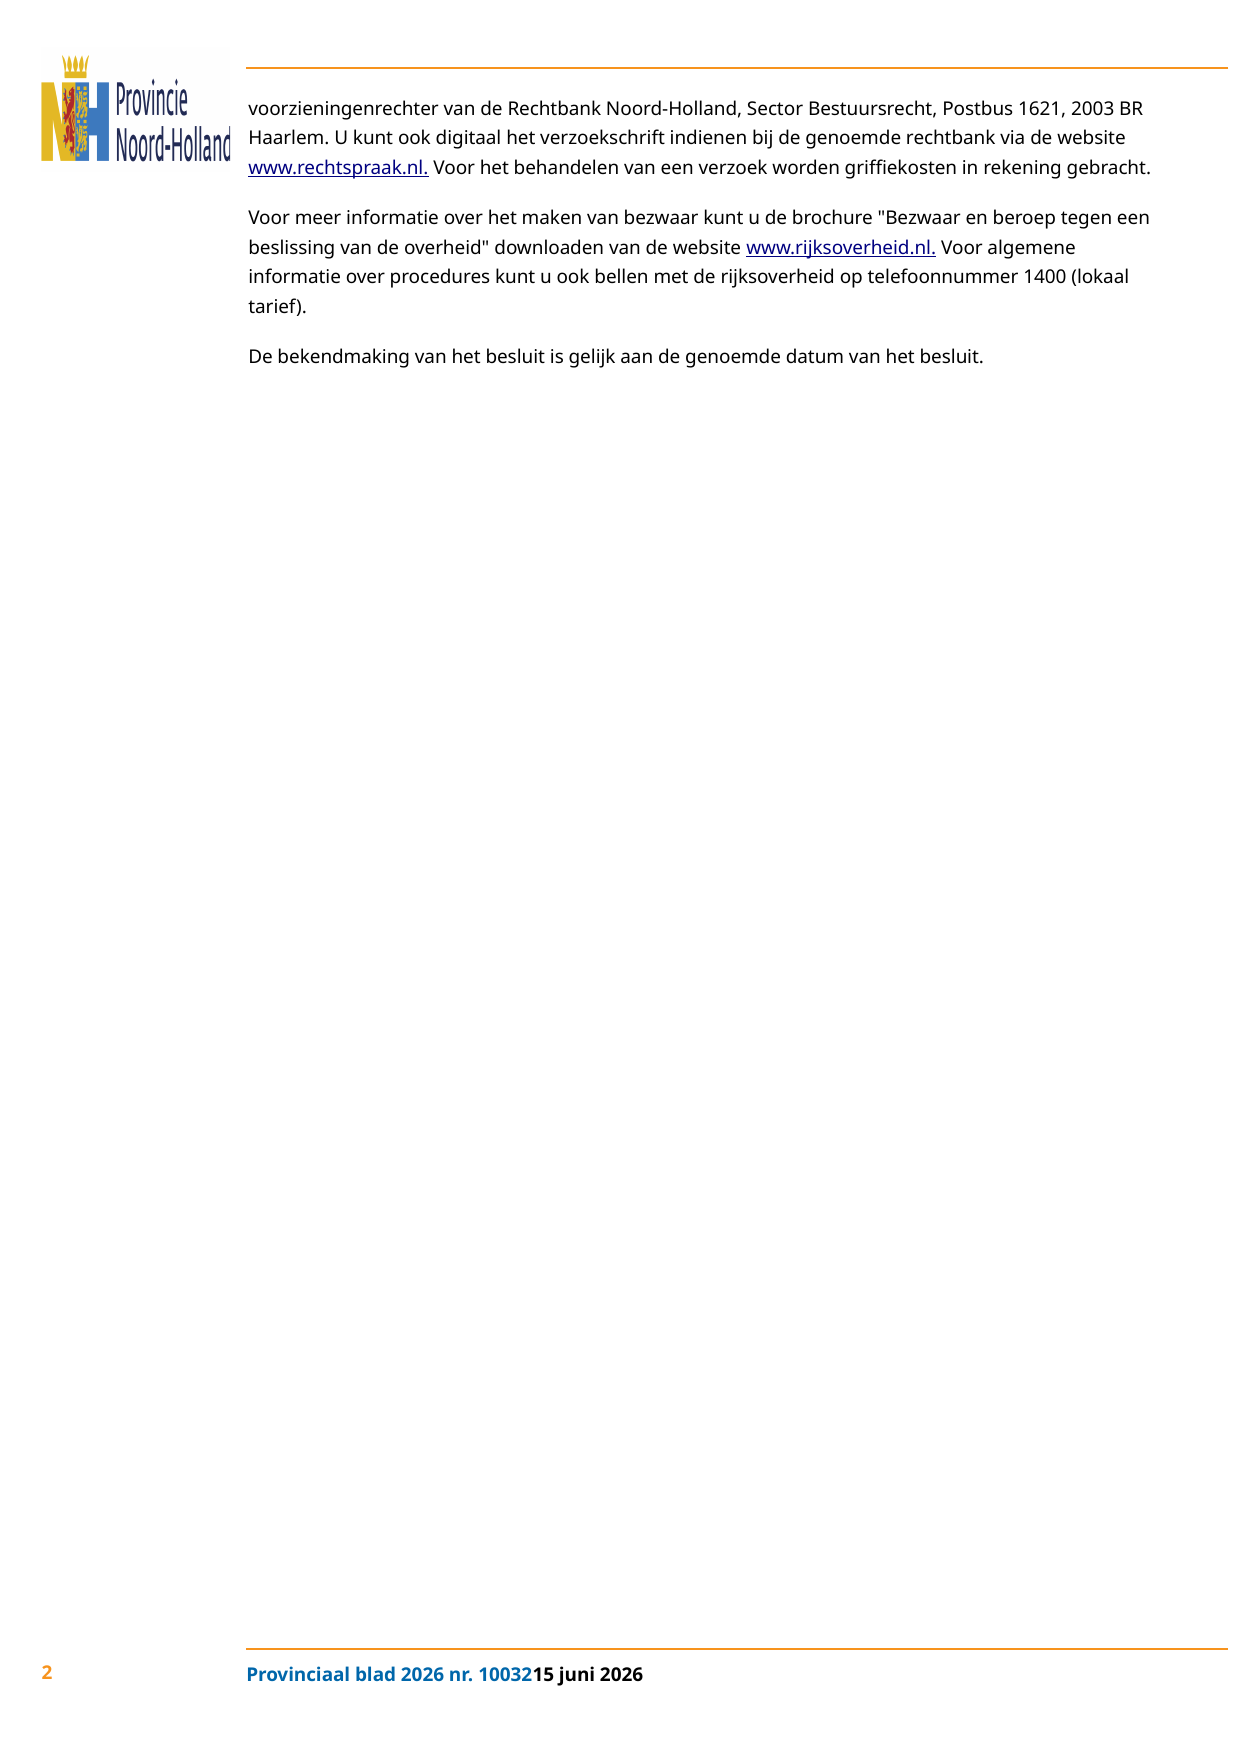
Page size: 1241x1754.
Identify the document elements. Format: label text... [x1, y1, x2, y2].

text voorzieningenrechter van de Rechtbank Noord-Holland, Sector Bestuursrecht, Postbus 1621, 2003 BR Haarlem. U kunt ook digitaal het verzoekschrift indienen bij de genoemde rechtbank via de website www.rechtspraak.nl. Voor het behandelen van een verzoek worden griffiekosten in rekening gebracht. [248, 95, 1152, 180]
text De bekendmaking van het besluit is gelijk aan de genoemde datum van het besluit. [248, 343, 1152, 369]
text Voor meer informatie over het maken van bezwaar kunt u de brochure "Bezwaar en beroep tegen een beslissing van de overheid" downloaden van de website www.rijksoverheid.nl. Voor algemene informatie over procedures kunt u ook bellen met de rijksoverheid op telefoonnummer 1400 (lokaal tarief). [248, 204, 1152, 319]
picture [41, 47, 231, 172]
